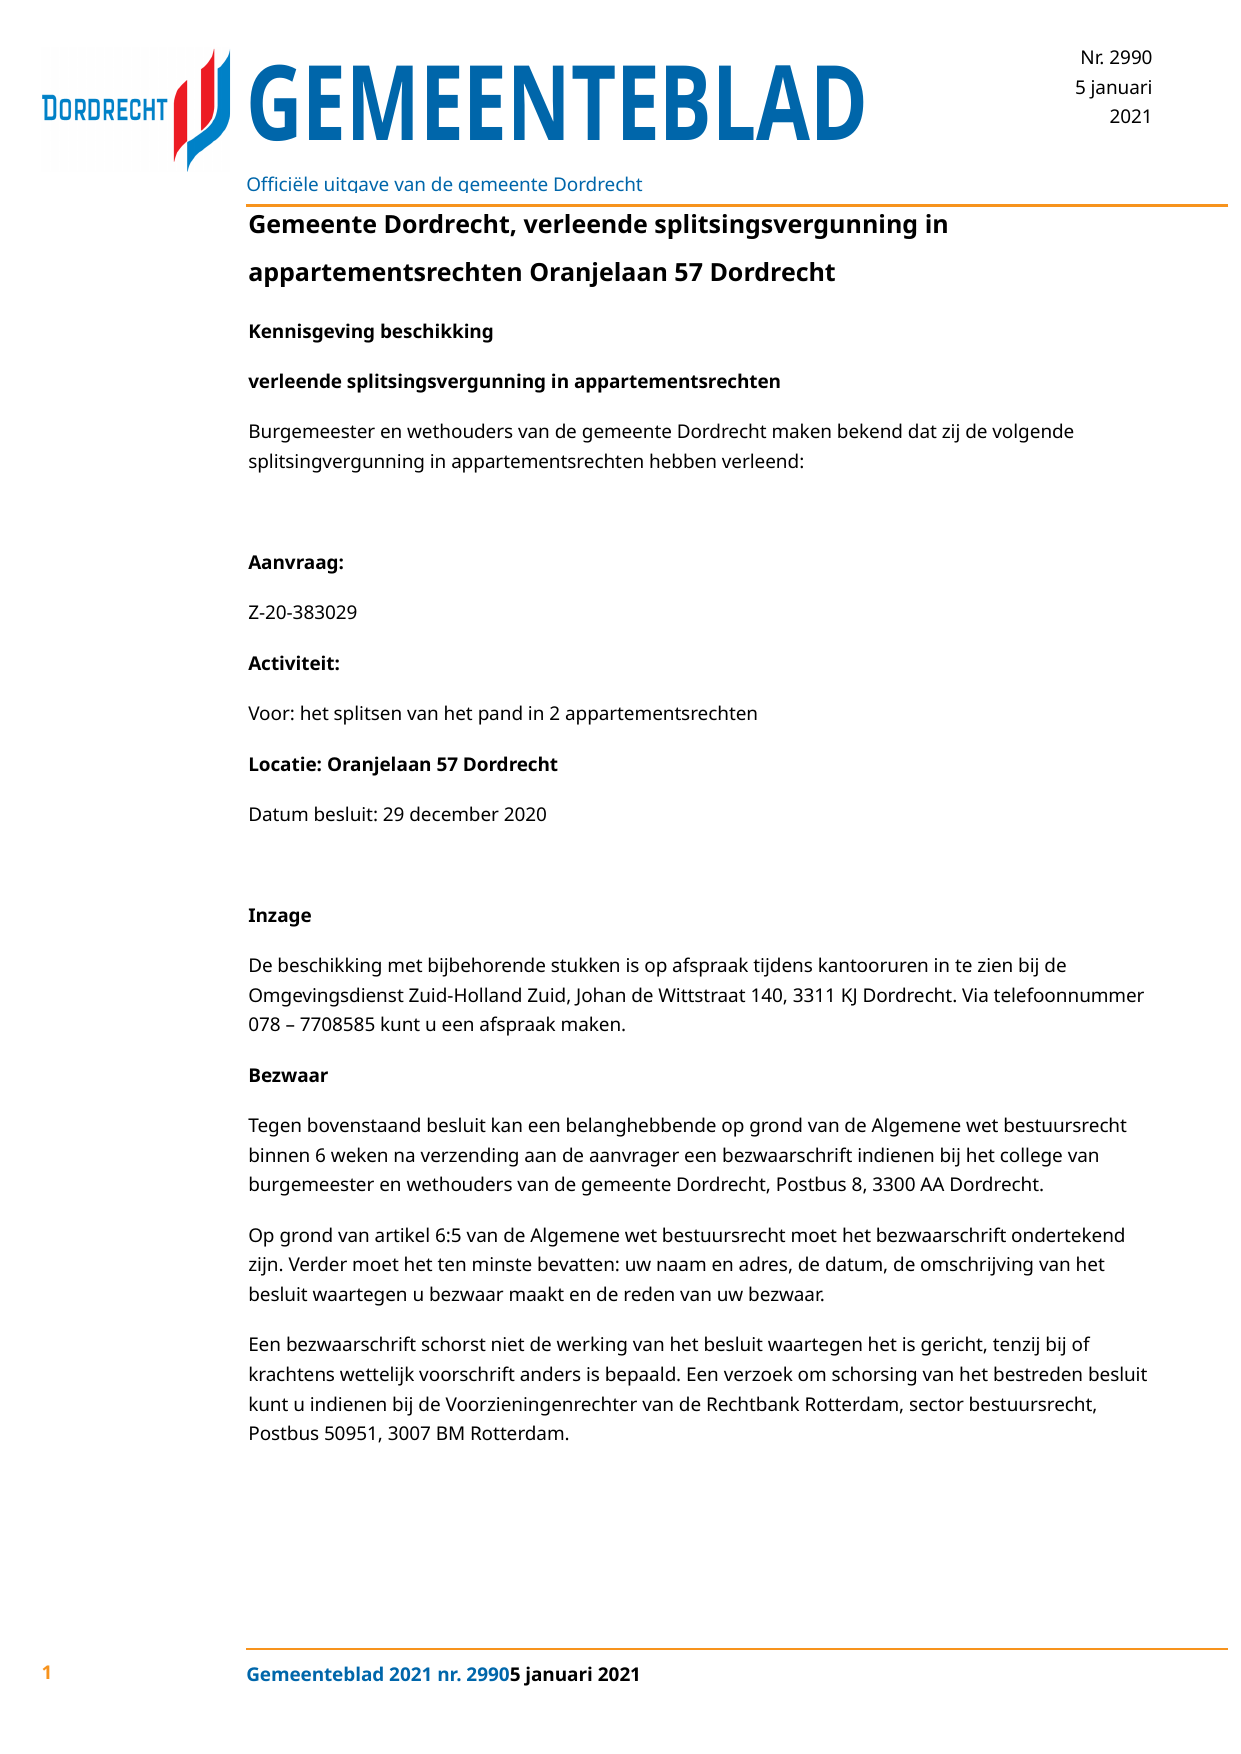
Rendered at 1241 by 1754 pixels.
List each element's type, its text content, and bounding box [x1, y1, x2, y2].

text Bezwaar [248, 1062, 1152, 1088]
text Voor: het splitsen van het pand in 2 appartementsrechten [248, 700, 1152, 726]
text Aanvraag: [248, 549, 1152, 575]
text Z-20-383029 [248, 599, 1152, 625]
text De beschikking met bijbehorende stukken is op afspraak tijdens kantooruren in te zien bij de Omgevingsdienst Zuid-Holland Zuid, Johan de Wittstraat 140, 3311 KJ Dordrecht. Via telefoonnummer 078 – 7708585 kunt u een afspraak maken. [248, 952, 1152, 1037]
picture [41, 47, 231, 172]
text Een bezwaarschrift schorst niet de werking van het besluit waartegen het is gericht, tenzij bij of krachtens wettelijk voorschrift anders is bepaald. Een verzoek om schorsing van het bestreden besluit kunt u indienen bij de Voorzieningenrechter van de Rechtbank Rotterdam, sector bestuursrecht, Postbus 50951, 3007 BM Rotterdam. [248, 1332, 1152, 1446]
text verleende splitsingsvergunning in appartementsrechten [248, 368, 1152, 394]
text Burgemeester en wethouders van de gemeente Dordrecht maken bekend dat zij de volgende splitsingvergunning in appartementsrechten hebben verleend: [248, 419, 1152, 474]
text Datum besluit: 29 december 2020 [248, 801, 1152, 827]
text Kennisgeving beschikking [248, 318, 1152, 344]
text Activiteit: [248, 650, 1152, 676]
text Inzage [248, 902, 1152, 928]
text Gemeente Dordrecht, verleende splitsingsvergunning in appartementsrechten Oranjelaan 57 Dordrecht [248, 207, 1152, 288]
text Tegen bovenstaand besluit kan een belanghebbende op grond van de Algemene wet bestuursrecht binnen 6 weken na verzending aan de aanvrager een bezwaarschrift indienen bij het college van burgemeester en wethouders van de gemeente Dordrecht, Postbus 8, 3300 AA Dordrecht. [248, 1112, 1152, 1197]
text Locatie: Oranjelaan 57 Dordrecht [248, 751, 1152, 777]
text Op grond van artikel 6:5 van de Algemene wet bestuursrecht moet het bezwaarschrift ondertekend zijn. Verder moet het ten minste bevatten: uw naam en adres, de datum, de omschrijving van het besluit waartegen u bezwaar maakt en de reden van uw bezwaar. [248, 1222, 1152, 1307]
